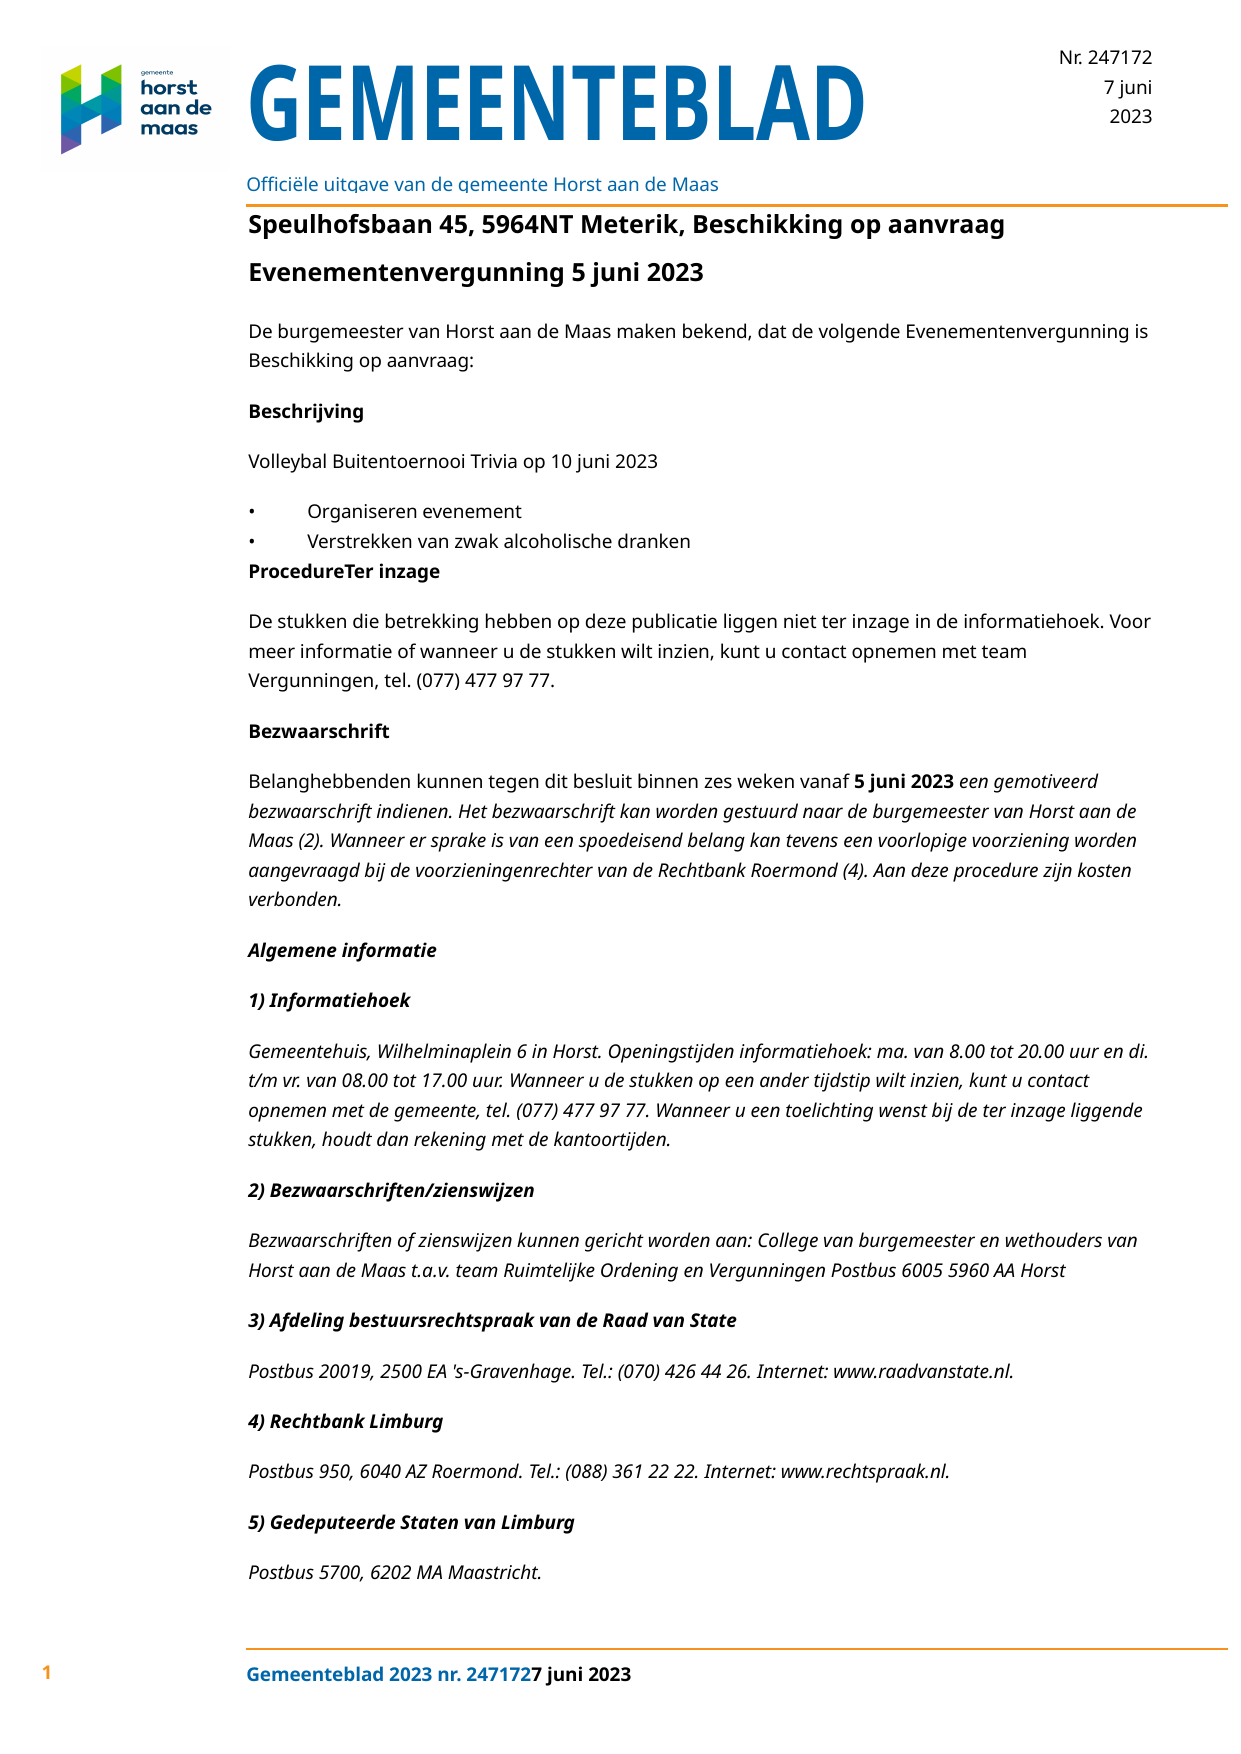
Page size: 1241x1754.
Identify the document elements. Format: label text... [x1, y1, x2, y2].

text 4) Rechtbank Limburg [248, 1408, 1152, 1434]
text Algemene informatie [248, 937, 1152, 963]
text Beschrijving [248, 398, 1152, 424]
text Bezwaarschrift [248, 718, 1152, 744]
text Bezwaarschriften of zienswijzen kunnen gericht worden aan: College van burgemeester en wethouders van Horst aan de Maas t.a.v. team Ruimtelijke Ordening en Vergunningen Postbus 6005 5960 AA Horst [248, 1227, 1152, 1283]
text ProcedureTer inzage [248, 558, 1152, 584]
text Postbus 20019, 2500 EA 's-Gravenhage. Tel.: (070) 426 44 26. Internet: www.raadvanstate.nl. [248, 1358, 1152, 1384]
text 3) Afdeling bestuursrechtspraak van de Raad van State [248, 1307, 1152, 1333]
list Organiseren evenement [248, 499, 1152, 524]
text Speulhofsbaan 45, 5964NT Meterik, Beschikking op aanvraag Evenementenvergunning 5 juni 2023 [248, 207, 1152, 288]
text 1) Informatiehoek [248, 987, 1152, 1013]
text Gemeentehuis, Wilhelminaplein 6 in Horst. Openingstijden informatiehoek: ma. van 8.00 tot 20.00 uur en di. t/m vr. van 08.00 tot 17.00 uur. Wanneer u de stukken op een ander tijdstip wilt inzien, kunt u contact opnemen met de gemeente, tel. (077) 477 97 77. Wanneer u een toelichting wenst bij de ter inzage liggende stukken, houdt dan rekening met de kantoortijden. [248, 1038, 1152, 1152]
text De stukken die betrekking hebben op deze publicatie liggen niet ter inzage in de informatiehoek. Voor meer informatie of wanneer u de stukken wilt inzien, kunt u contact opnemen met team Vergunningen, tel. (077) 477 97 77. [248, 608, 1152, 693]
text 5) Gedeputeerde Staten van Limburg [248, 1509, 1152, 1535]
picture [41, 47, 231, 172]
text Postbus 950, 6040 AZ Roermond. Tel.: (088) 361 22 22. Internet: www.rechtspraak.nl. [248, 1459, 1152, 1484]
text De burgemeester van Horst aan de Maas maken bekend, dat de volgende Evenementenvergunning is Beschikking op aanvraag: [248, 318, 1152, 373]
text Belanghebbenden kunnen tegen dit besluit binnen zes weken vanaf 5 juni 2023 een gemotiveerd bezwaarschrift indienen. Het bezwaarschrift kan worden gestuurd naar de burgemeester van Horst aan de Maas (2). Wanneer er sprake is van een spoedeisend belang kan tevens een voorlopige voorziening worden aangevraagd bij de voorzieningenrechter van de Rechtbank Roermond (4). Aan deze procedure zijn kosten verbonden. [248, 768, 1152, 912]
text Postbus 5700, 6202 MA Maastricht. [248, 1559, 1152, 1585]
text Volleybal Buitentoernooi Trivia op 10 juni 2023 [248, 448, 1152, 474]
list Verstrekken van zwak alcoholische dranken [248, 528, 1152, 554]
text 2) Bezwaarschriften/zienswijzen [248, 1177, 1152, 1203]
